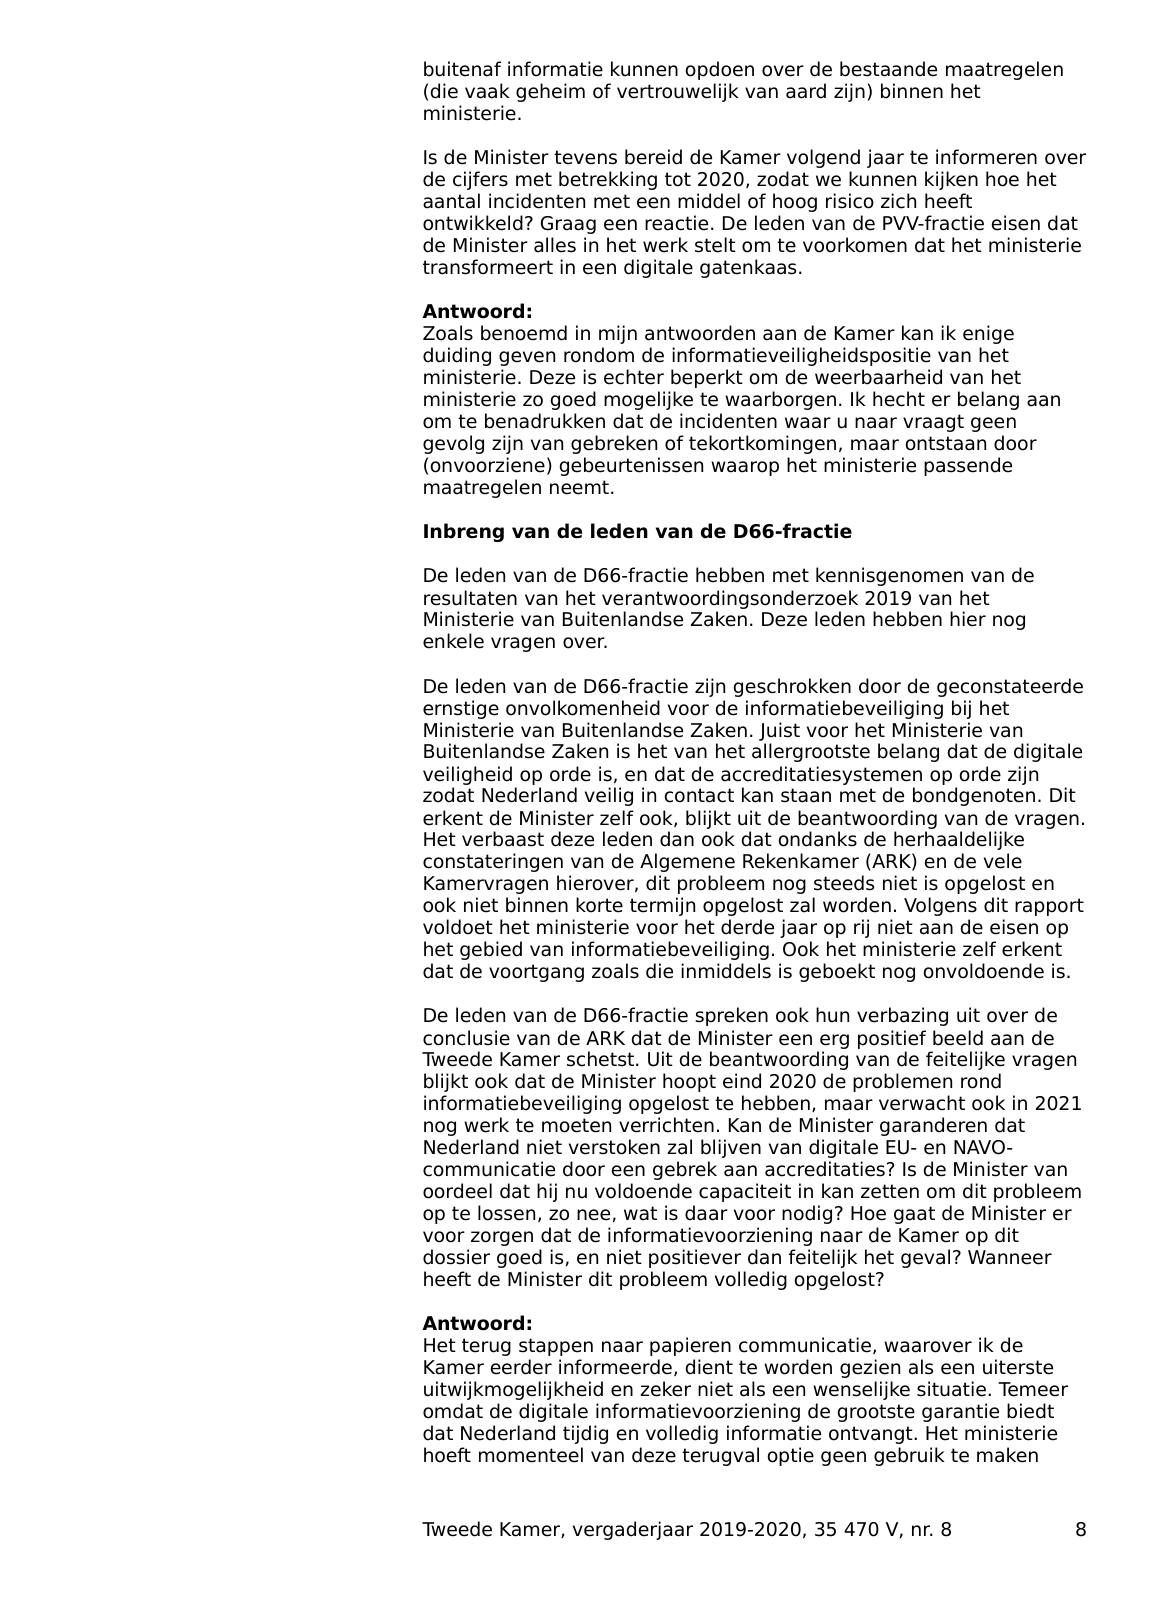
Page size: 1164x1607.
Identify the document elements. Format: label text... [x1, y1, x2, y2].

text Zoals benoemd in mijn antwoorden aan de Kamer kan ik enige duiding geven rondom de informatieveiligheidspositie van het ministerie. Deze is echter beperkt om de weerbaarheid van het ministerie zo goed mogelijke te waarborgen. Ik hecht er belang aan om te benadrukken dat de incidenten waar u naar vraagt geen gevolg zijn van gebreken of tekortkomingen, maar ontstaan door (onvoorziene) gebeurtenissen waarop het ministerie passende maatregelen neemt. [422, 323, 1087, 499]
subtitle Inbreng van de leden van de D66-fractie [422, 521, 1087, 543]
text Is de Minister tevens bereid de Kamer volgend jaar te informeren over de cijfers met betrekking tot 2020, zodat we kunnen kijken hoe het aantal incidenten met een middel of hoog risico zich heeft ontwikkeld? Graag een reactie. De leden van de PVV-fractie eisen dat de Minister alles in het werk stelt om te voorkomen dat het ministerie transformeert in een digitale gatenkaas. [422, 147, 1087, 279]
text Antwoord: [422, 301, 1087, 323]
text De leden van de D66-fractie zijn geschrokken door de geconstateerde ernstige onvolkomenheid voor de informatiebeveiliging bij het Ministerie van Buitenlandse Zaken. Juist voor het Ministerie van Buitenlandse Zaken is het van het allergrootste belang dat de digitale veiligheid op orde is, en dat de accreditatiesystemen op orde zijn zodat Nederland veilig in contact kan staan met de bondgenoten. Dit erkent de Minister zelf ook, blijkt uit de beantwoording van de vragen. Het verbaast deze leden dan ook dat ondanks de herhaaldelijke constateringen van de Algemene Rekenkamer (ARK) en de vele Kamervragen hierover, dit probleem nog steeds niet is opgelost en ook niet binnen korte termijn opgelost zal worden. Volgens dit rapport voldoet het ministerie voor het derde jaar op rij niet aan de eisen op het gebied van informatiebeveiliging. Ook het ministerie zelf erkent dat de voortgang zoals die inmiddels is geboekt nog onvoldoende is. [422, 676, 1087, 983]
text Het terug stappen naar papieren communicatie, waarover ik de Kamer eerder informeerde, dient te worden gezien als een uiterste uitwijkmogelijkheid en zeker niet als een wenselijke situatie. Temeer omdat de digitale informatievoorziening de grootste garantie biedt dat Nederland tijdig en volledig informatie ontvangt. Het ministerie hoeft momenteel van deze terugval optie geen gebruik te maken [422, 1335, 1087, 1467]
text Antwoord: [422, 1313, 1087, 1335]
text De leden van de D66-fractie spreken ook hun verbazing uit over de conclusie van de ARK dat de Minister een erg positief beeld aan de Tweede Kamer schetst. Uit de beantwoording van de feitelijke vragen blijkt ook dat de Minister hoopt eind 2020 de problemen rond informatiebeveiliging opgelost te hebben, maar verwacht ook in 2021 nog werk te moeten verrichten. Kan de Minister garanderen dat Nederland niet verstoken zal blijven van digitale EU- en NAVO-communicatie door een gebrek aan accreditaties? Is de Minister van oordeel dat hij nu voldoende capaciteit in kan zetten om dit probleem op te lossen, zo nee, wat is daar voor nodig? Hoe gaat de Minister er voor zorgen dat de informatievoorziening naar de Kamer op dit dossier goed is, en niet positiever dan feitelijk het geval? Wanneer heeft de Minister dit probleem volledig opgelost? [422, 1005, 1087, 1291]
text De leden van de D66-fractie hebben met kennisgenomen van de resultaten van het verantwoordingsonderzoek 2019 van het Ministerie van Buitenlandse Zaken. Deze leden hebben hier nog enkele vragen over. [422, 565, 1087, 653]
text buitenaf informatie kunnen opdoen over de bestaande maatregelen (die vaak geheim of vertrouwelijk van aard zijn) binnen het ministerie. [422, 59, 1087, 125]
